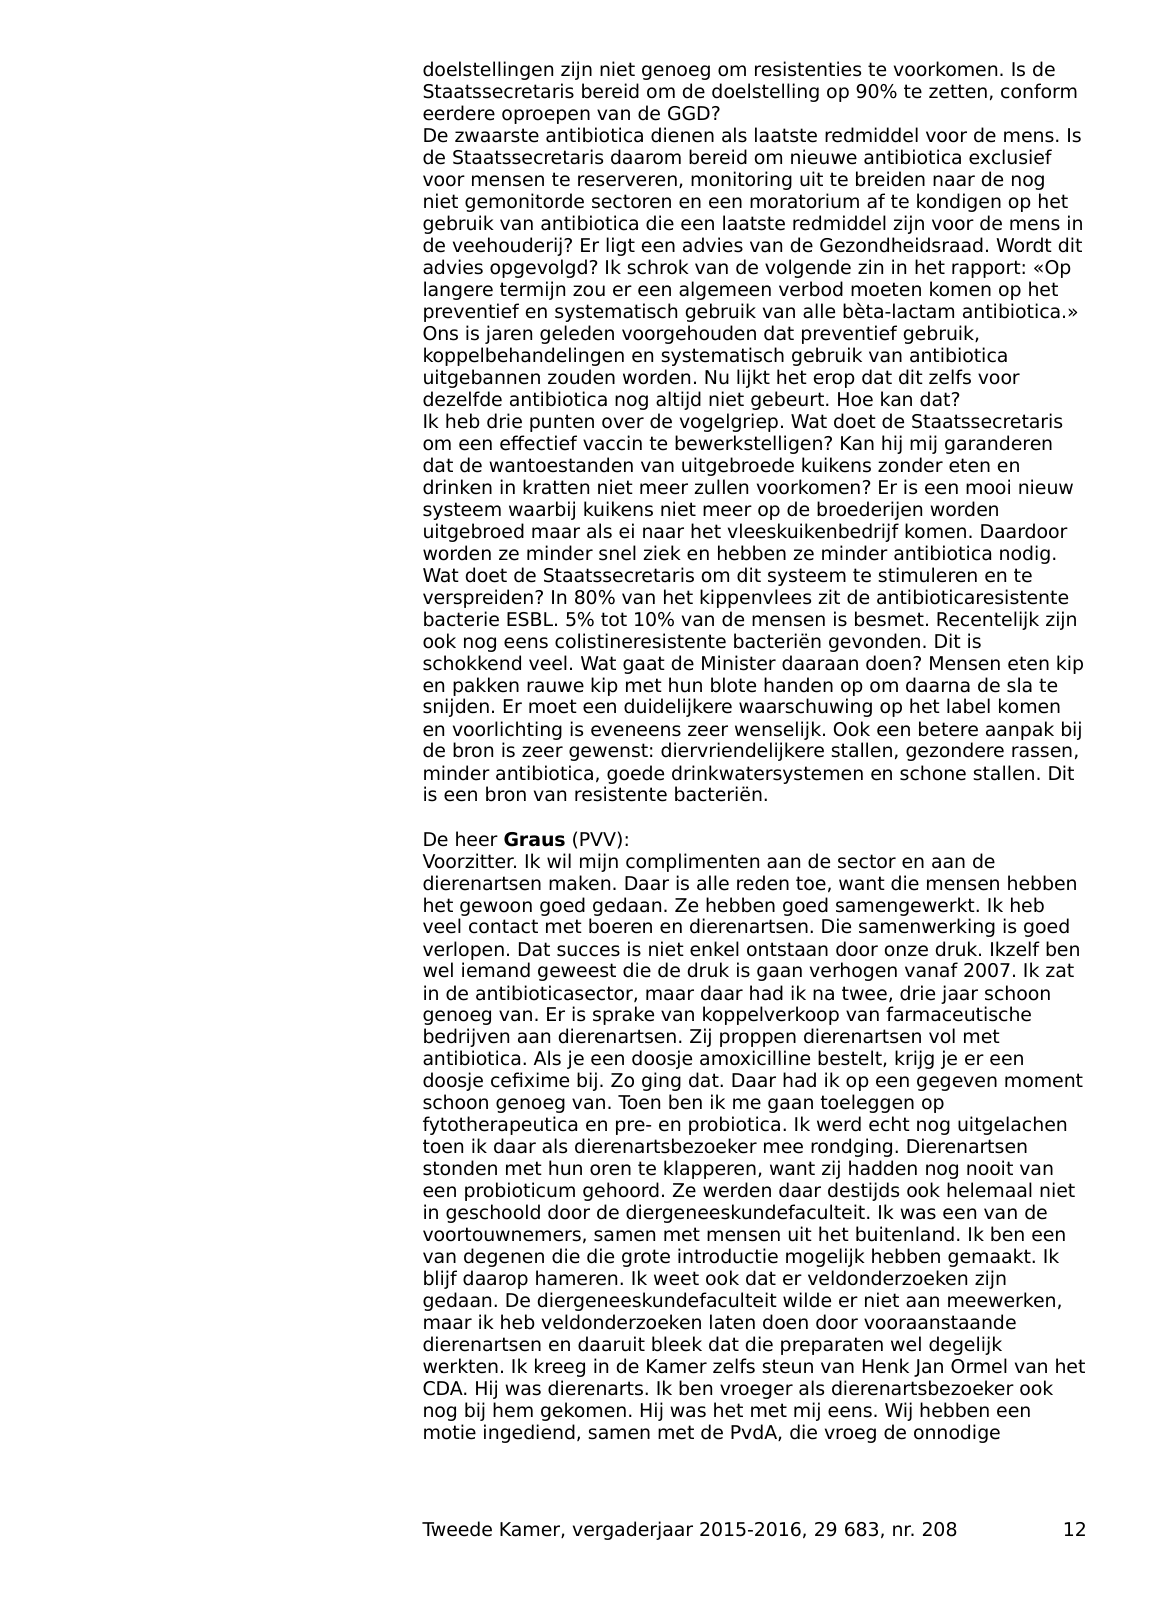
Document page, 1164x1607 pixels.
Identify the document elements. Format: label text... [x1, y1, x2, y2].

text De heer Graus (PVV): [422, 828, 1087, 851]
text Voorzitter. Ik wil mijn complimenten aan de sector en aan de dierenartsen maken. Daar is alle reden toe, want die mensen hebben het gewoon goed gedaan. Ze hebben goed samengewerkt. Ik heb veel contact met boeren en dierenartsen. Die samenwerking is goed verlopen. Dat succes is niet enkel ontstaan door onze druk. Ikzelf ben wel iemand geweest die de druk is gaan verhogen vanaf 2007. Ik zat in de antibioticasector, maar daar had ik na twee, drie jaar schoon genoeg van. Er is sprake van koppelverkoop van farmaceutische bedrijven aan dierenartsen. Zij proppen dierenartsen vol met antibiotica. Als je een doosje amoxicilline bestelt, krijg je er een doosje cefixime bij. Zo ging dat. Daar had ik op een gegeven moment schoon genoeg van. Toen ben ik me gaan toeleggen op fytotherapeutica en pre- en probiotica. Ik werd echt nog uitgelachen toen ik daar als dierenartsbezoeker mee rondging. Dierenartsen stonden met hun oren te klapperen, want zij hadden nog nooit van een probioticum gehoord. Ze werden daar destijds ook helemaal niet in geschoold door de diergeneeskundefaculteit. Ik was een van de voortouwnemers, samen met mensen uit het buitenland. Ik ben een van degenen die die grote introductie mogelijk hebben gemaakt. Ik blijf daarop hameren. Ik weet ook dat er veldonderzoeken zijn gedaan. De diergeneeskundefaculteit wilde er niet aan meewerken, maar ik heb veldonderzoeken laten doen door vooraanstaande dierenartsen en daaruit bleek dat die preparaten wel degelijk werkten. Ik kreeg in de Kamer zelfs steun van Henk Jan Ormel van het CDA. Hij was dierenarts. Ik ben vroeger als dierenartsbezoeker ook nog bij hem gekomen. Hij was het met mij eens. Wij hebben een motie ingediend, samen met de PvdA, die vroeg de onnodige [422, 851, 1087, 1444]
text De zwaarste antibiotica dienen als laatste redmiddel voor de mens. Is de Staatssecretaris daarom bereid om nieuwe antibiotica exclusief voor mensen te reserveren, monitoring uit te breiden naar de nog niet gemonitorde sectoren en een moratorium af te kondigen op het gebruik van antibiotica die een laatste redmiddel zijn voor de mens in de veehouderij? Er ligt een advies van de Gezondheidsraad. Wordt dit advies opgevolgd? Ik schrok van de volgende zin in het rapport: «Op langere termijn zou er een algemeen verbod moeten komen op het preventief en systematisch gebruik van alle bèta-lactam antibiotica.» Ons is jaren geleden voorgehouden dat preventief gebruik, koppelbehandelingen en systematisch gebruik van antibiotica uitgebannen zouden worden. Nu lijkt het erop dat dit zelfs voor dezelfde antibiotica nog altijd niet gebeurt. Hoe kan dat? [422, 125, 1087, 411]
text Ik heb drie punten over de vogelgriep. Wat doet de Staatssecretaris om een effectief vaccin te bewerkstelligen? Kan hij mij garanderen dat de wantoestanden van uitgebroede kuikens zonder eten en drinken in kratten niet meer zullen voorkomen? Er is een mooi nieuw systeem waarbij kuikens niet meer op de broederijen worden uitgebroed maar als ei naar het vleeskuikenbedrijf komen. Daardoor worden ze minder snel ziek en hebben ze minder antibiotica nodig. Wat doet de Staatssecretaris om dit systeem te stimuleren en te verspreiden? In 80% van het kippenvlees zit de antibioticaresistente bacterie ESBL. 5% tot 10% van de mensen is besmet. Recentelijk zijn ook nog eens colistineresistente bacteriën gevonden. Dit is schokkend veel. Wat gaat de Minister daaraan doen? Mensen eten kip en pakken rauwe kip met hun blote handen op om daarna de sla te snijden. Er moet een duidelijkere waarschuwing op het label komen en voorlichting is eveneens zeer wenselijk. Ook een betere aanpak bij de bron is zeer gewenst: diervriendelijkere stallen, gezondere rassen, minder antibiotica, goede drinkwatersystemen en schone stallen. Dit is een bron van resistente bacteriën. [422, 411, 1087, 806]
text doelstellingen zijn niet genoeg om resistenties te voorkomen. Is de Staatssecretaris bereid om de doelstelling op 90% te zetten, conform eerdere oproepen van de GGD? [422, 59, 1087, 125]
